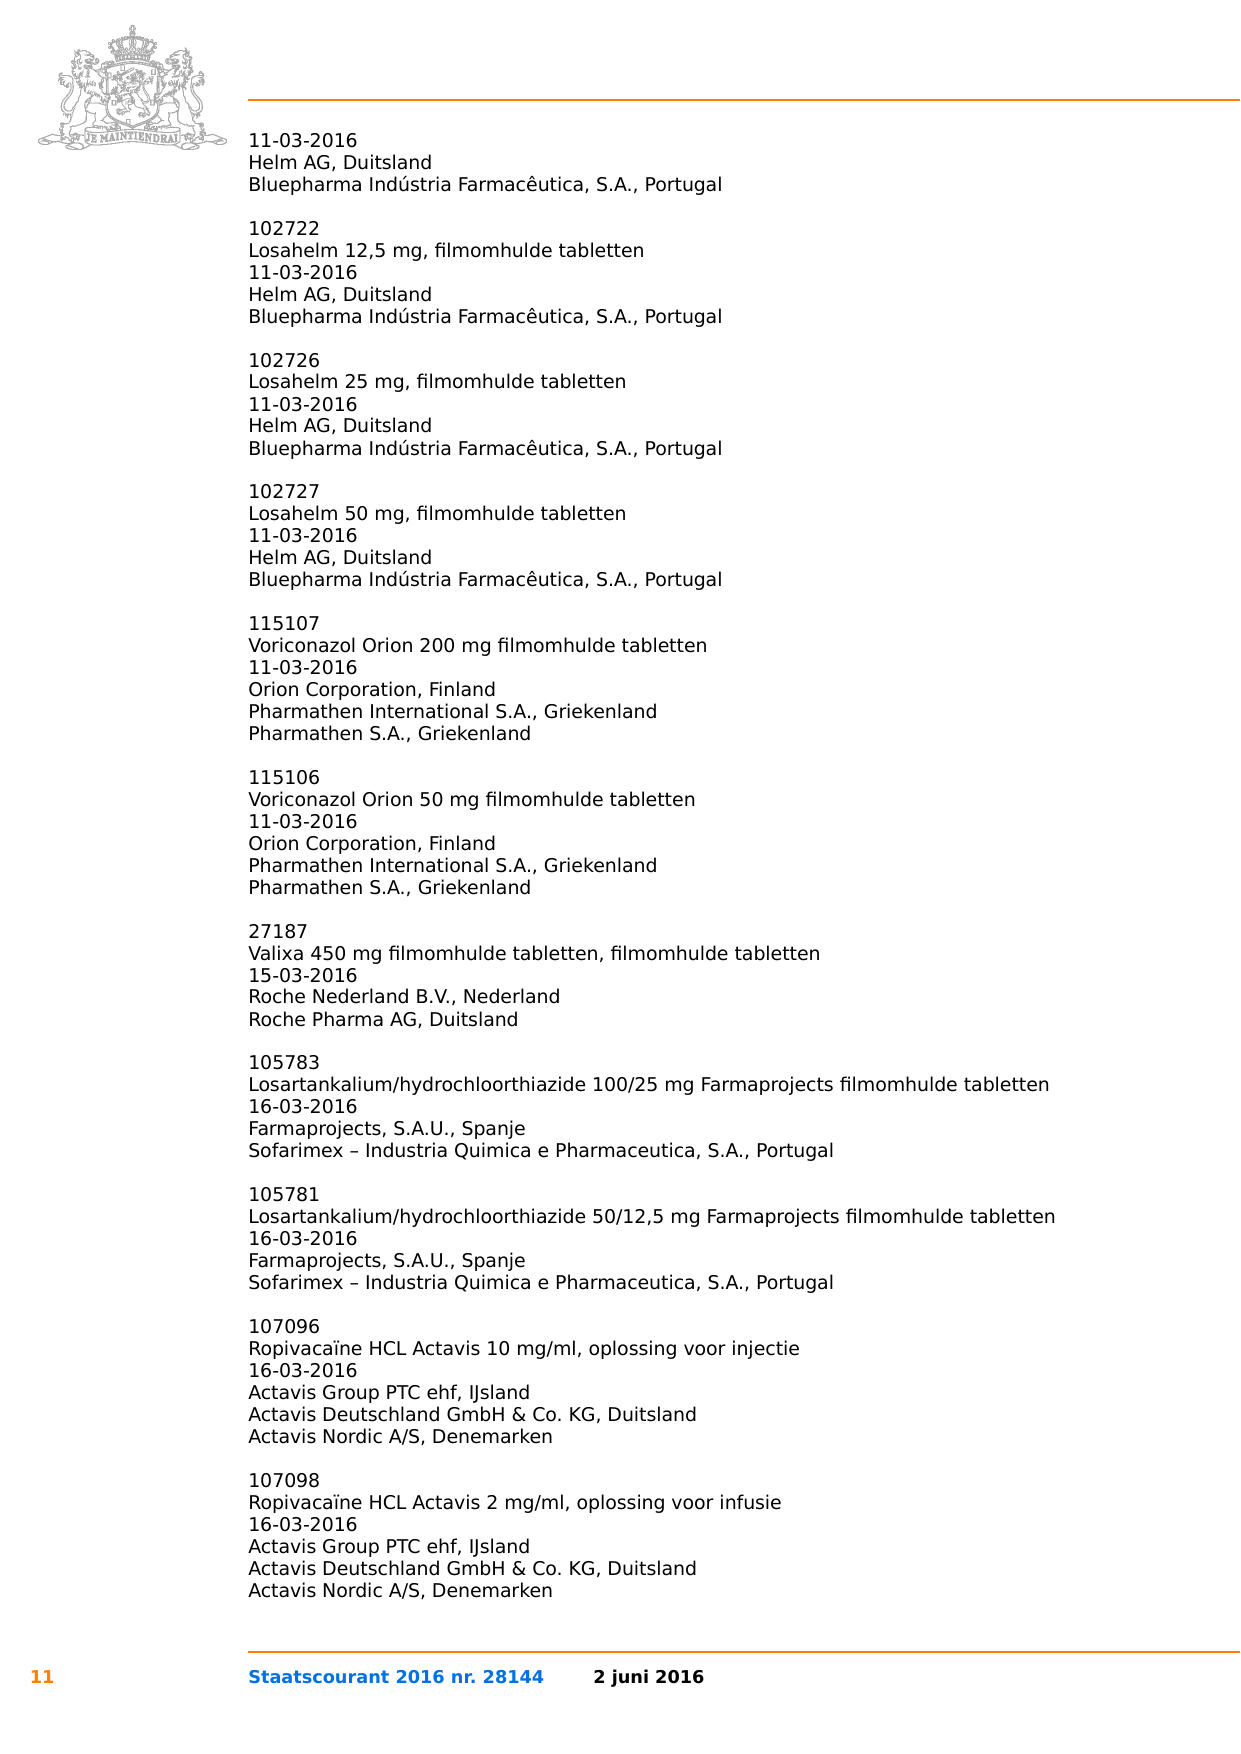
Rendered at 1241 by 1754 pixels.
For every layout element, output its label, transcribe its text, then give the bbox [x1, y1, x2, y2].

text 102726 [248, 349, 1163, 371]
text Pharmathen International S.A., Griekenland [248, 701, 1163, 723]
text 16-03-2016 [248, 1096, 1163, 1118]
text Sofarimex – Industria Quimica e Pharmaceutica, S.A., Portugal [248, 1272, 1163, 1294]
text 115107 [248, 613, 1163, 635]
text 107098 [248, 1469, 1163, 1492]
text Helm AG, Duitsland [248, 547, 1163, 569]
text Actavis Group PTC ehf, IJsland [248, 1382, 1163, 1404]
text Helm AG, Duitsland [248, 284, 1163, 306]
text Actavis Nordic A/S, Denemarken [248, 1426, 1163, 1448]
text Orion Corporation, Finland [248, 833, 1163, 855]
text Bluepharma Indústria Farmacêutica, S.A., Portugal [248, 437, 1163, 459]
text Sofarimex – Industria Quimica e Pharmaceutica, S.A., Portugal [248, 1140, 1163, 1162]
text 102727 [248, 481, 1163, 503]
text 16-03-2016 [248, 1360, 1163, 1382]
text Farmaprojects, S.A.U., Spanje [248, 1118, 1163, 1140]
text Ropivacaïne HCL Actavis 10 mg/ml, oplossing voor injectie [248, 1338, 1163, 1360]
text 11-03-2016 [248, 393, 1163, 415]
text Actavis Deutschland GmbH & Co. KG, Duitsland [248, 1404, 1163, 1426]
text Losartankalium/hydrochloorthiazide 100/25 mg Farmaprojects filmomhulde tabletten [248, 1074, 1163, 1096]
text Helm AG, Duitsland [248, 152, 1163, 174]
text 16-03-2016 [248, 1228, 1163, 1250]
text 27187 [248, 921, 1163, 942]
text Roche Pharma AG, Duitsland [248, 1008, 1163, 1030]
text Losahelm 50 mg, filmomhulde tabletten [248, 503, 1163, 525]
text Pharmathen S.A., Griekenland [248, 877, 1163, 899]
text Roche Nederland B.V., Nederland [248, 986, 1163, 1008]
text Actavis Deutschland GmbH & Co. KG, Duitsland [248, 1557, 1163, 1579]
text Farmaprojects, S.A.U., Spanje [248, 1250, 1163, 1272]
text 105781 [248, 1184, 1163, 1206]
text Helm AG, Duitsland [248, 415, 1163, 437]
text 102722 [248, 218, 1163, 240]
text 11-03-2016 [248, 130, 1163, 152]
text Pharmathen International S.A., Griekenland [248, 855, 1163, 877]
text 11-03-2016 [248, 657, 1163, 679]
text Orion Corporation, Finland [248, 679, 1163, 701]
text Pharmathen S.A., Griekenland [248, 723, 1163, 745]
text Bluepharma Indústria Farmacêutica, S.A., Portugal [248, 174, 1163, 196]
text Ropivacaïne HCL Actavis 2 mg/ml, oplossing voor infusie [248, 1492, 1163, 1513]
text Bluepharma Indústria Farmacêutica, S.A., Portugal [248, 569, 1163, 591]
text Voriconazol Orion 50 mg filmomhulde tabletten [248, 789, 1163, 811]
text Voriconazol Orion 200 mg filmomhulde tabletten [248, 635, 1163, 657]
picture [38, 25, 227, 150]
text Losahelm 12,5 mg, filmomhulde tabletten [248, 240, 1163, 262]
text Bluepharma Indústria Farmacêutica, S.A., Portugal [248, 306, 1163, 328]
text 115106 [248, 767, 1163, 789]
text Actavis Nordic A/S, Denemarken [248, 1579, 1163, 1601]
text 105783 [248, 1052, 1163, 1074]
text 15-03-2016 [248, 964, 1163, 986]
text 11-03-2016 [248, 262, 1163, 284]
text 11-03-2016 [248, 811, 1163, 833]
text Actavis Group PTC ehf, IJsland [248, 1536, 1163, 1557]
text 107096 [248, 1316, 1163, 1338]
text 16-03-2016 [248, 1513, 1163, 1536]
text 11-03-2016 [248, 525, 1163, 547]
text Losahelm 25 mg, filmomhulde tabletten [248, 371, 1163, 393]
text Losartankalium/hydrochloorthiazide 50/12,5 mg Farmaprojects filmomhulde tabletten [248, 1206, 1163, 1228]
text Valixa 450 mg filmomhulde tabletten, filmomhulde tabletten [248, 942, 1163, 964]
